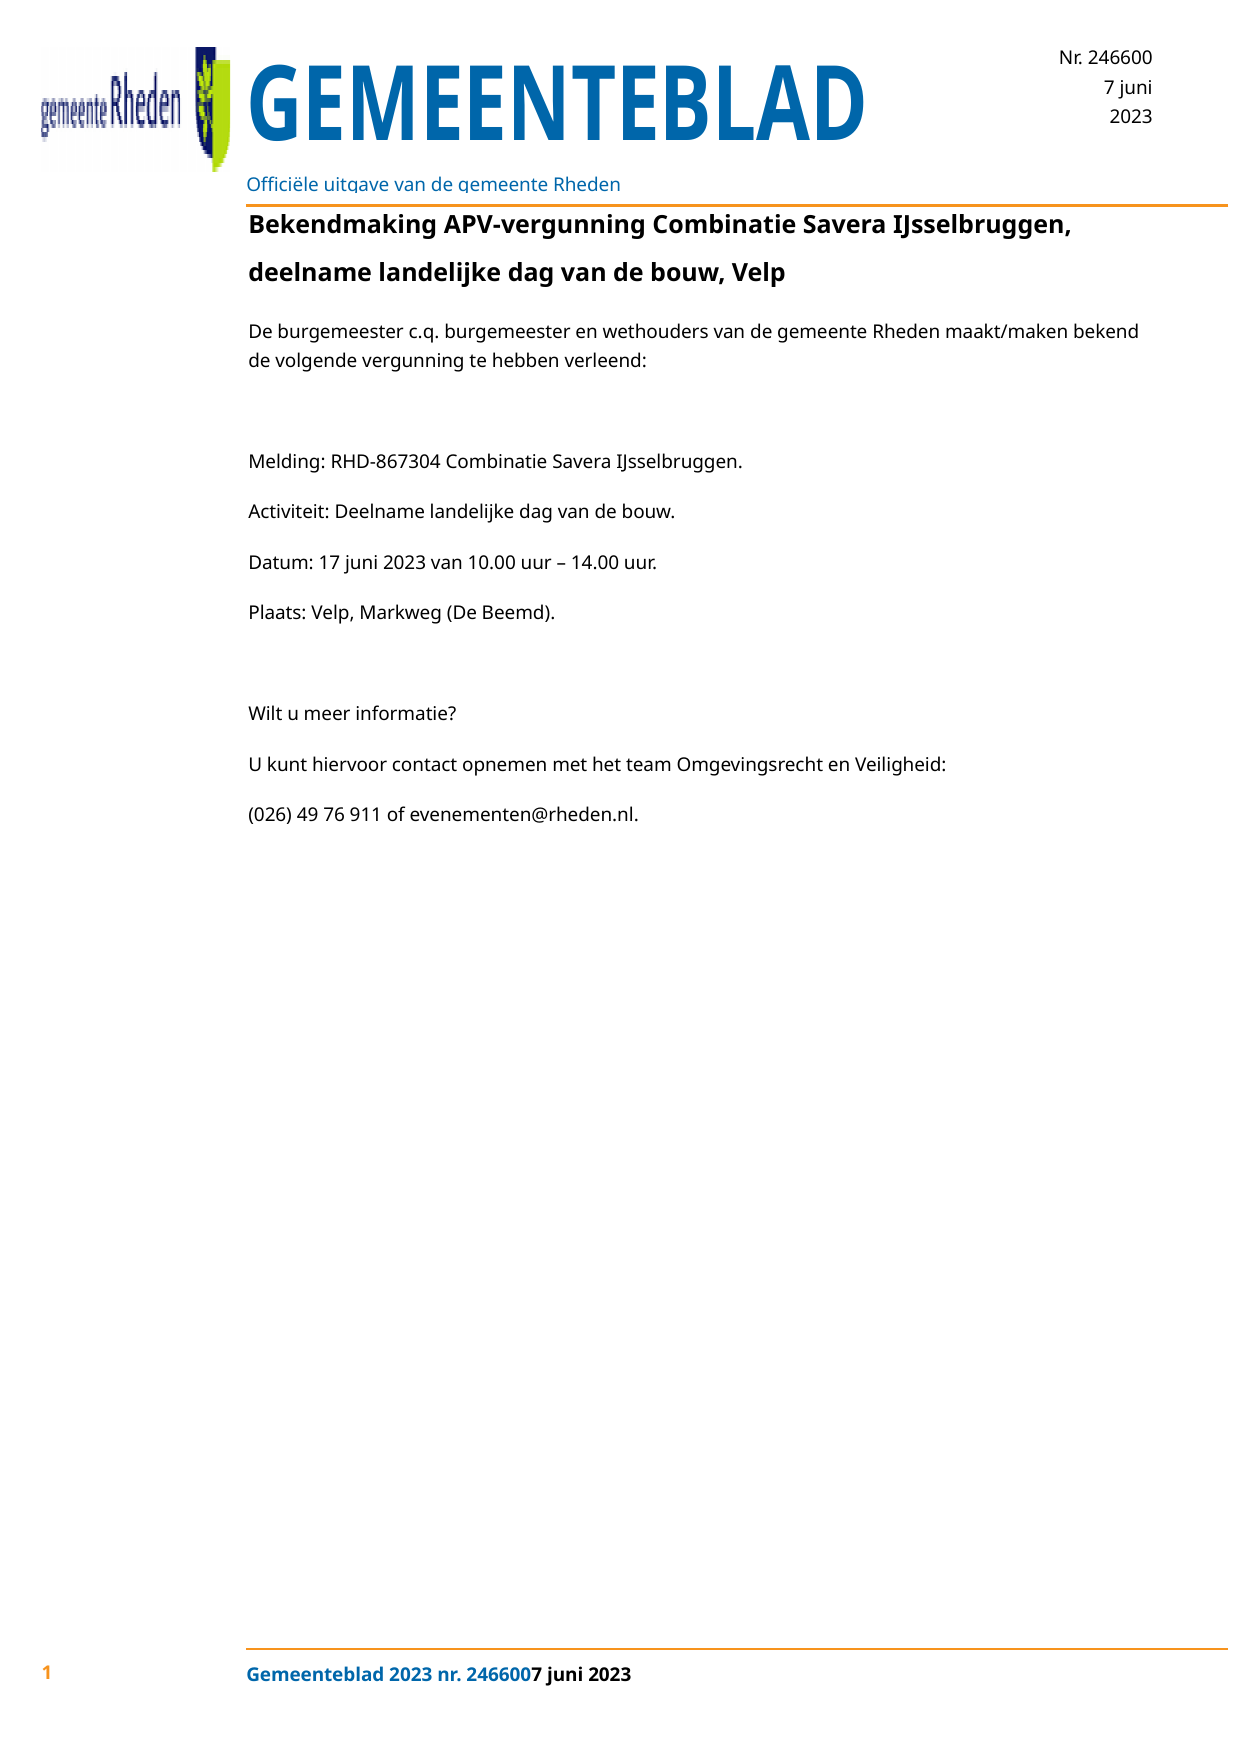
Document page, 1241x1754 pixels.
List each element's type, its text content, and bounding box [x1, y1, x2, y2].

text De burgemeester c.q. burgemeester en wethouders van de gemeente Rheden maakt/maken bekend de volgende vergunning te hebben verleend: [248, 318, 1152, 373]
text (026) 49 76 911 of evenementen@rheden.nl. [248, 801, 1152, 827]
text Datum: 17 juni 2023 van 10.00 uur – 14.00 uur. [248, 549, 1152, 575]
text Activiteit: Deelname landelijke dag van de bouw. [248, 499, 1152, 524]
text Wilt u meer informatie? [248, 700, 1152, 726]
picture [41, 47, 231, 172]
text Plaats: Velp, Markweg (De Beemd). [248, 599, 1152, 625]
text Melding: RHD-867304 Combinatie Savera IJsselbruggen. [248, 448, 1152, 474]
text Bekendmaking APV-vergunning Combinatie Savera IJsselbruggen, deelname landelijke dag van de bouw, Velp [248, 207, 1152, 288]
text U kunt hiervoor contact opnemen met het team Omgevingsrecht en Veiligheid: [248, 751, 1152, 777]
